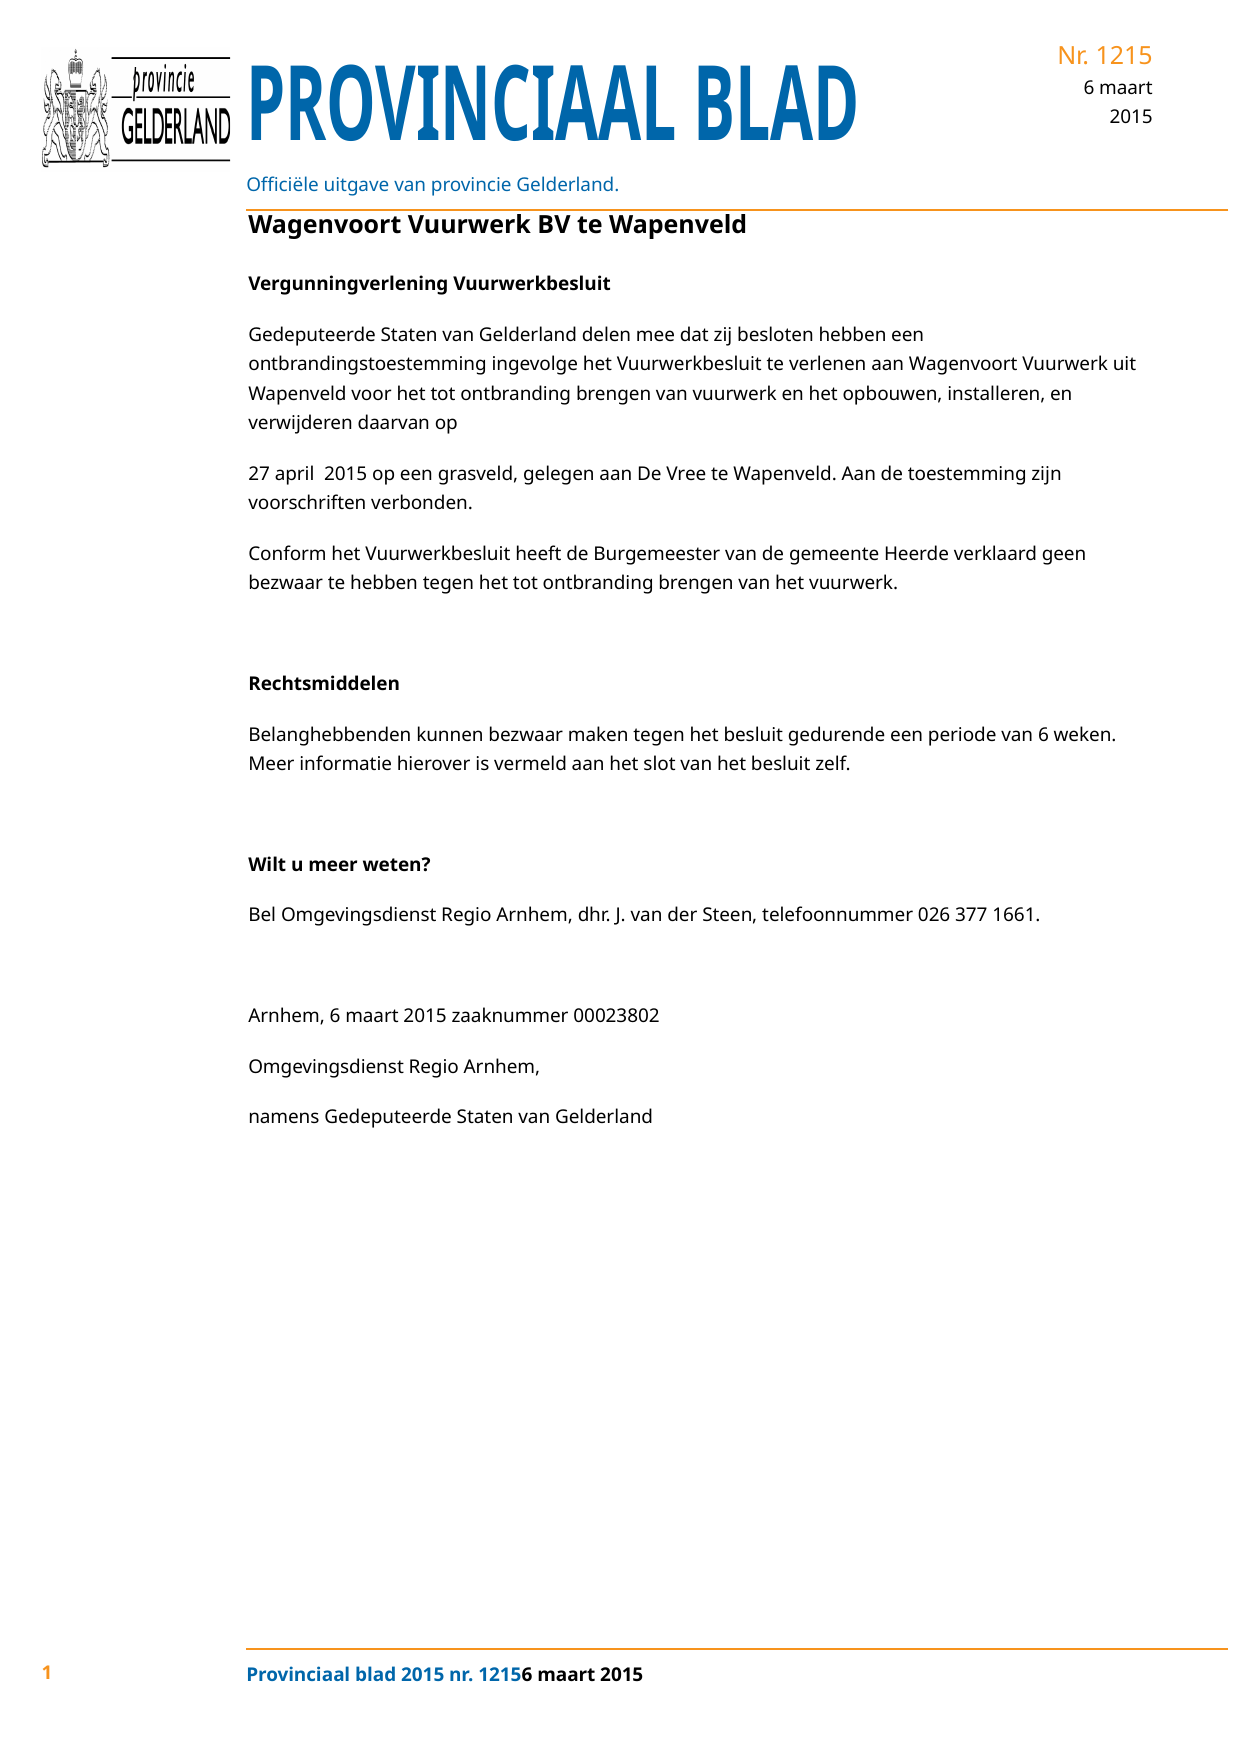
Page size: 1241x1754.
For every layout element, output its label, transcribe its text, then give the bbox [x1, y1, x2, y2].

text Rechtsmiddelen [248, 670, 1152, 696]
text Belanghebbenden kunnen bezwaar maken tegen het besluit gedurende een periode van 6 weken. Meer informatie hierover is vermeld aan het slot van het besluit zelf. [248, 721, 1152, 776]
text Bel Omgevingsdienst Regio Arnhem, dhr. J. van der Steen, telefoonnummer 026 377 1661. [248, 902, 1152, 927]
text Conform het Vuurwerkbesluit heeft de Burgemeester van de gemeente Heerde verklaard geen bezwaar te hebben tegen het tot ontbranding brengen van het vuurwerk. [248, 540, 1152, 595]
picture [41, 47, 231, 172]
text Arnhem, 6 maart 2015 zaaknummer 00023802 [248, 1002, 1152, 1028]
text Vergunningverlening Vuurwerkbesluit [248, 270, 1152, 296]
text Wilt u meer weten? [248, 851, 1152, 877]
text Wagenvoort Vuurwerk BV te Wapenveld [248, 211, 1152, 241]
text 27 april 2015 op een grasveld, gelegen aan De Vree te Wapenveld. Aan de toestemming zijn voorschriften verbonden. [248, 460, 1152, 515]
text namens Gedeputeerde Staten van Gelderland [248, 1103, 1152, 1129]
text Gedeputeerde Staten van Gelderland delen mee dat zij besloten hebben een ontbrandingstoestemming ingevolge het Vuurwerkbesluit te verlenen aan Wagenvoort Vuurwerk uit Wapenveld voor het tot ontbranding brengen van vuurwerk en het opbouwen, installeren, en verwijderen daarvan op [248, 321, 1152, 435]
text Omgevingsdienst Regio Arnhem, [248, 1053, 1152, 1078]
